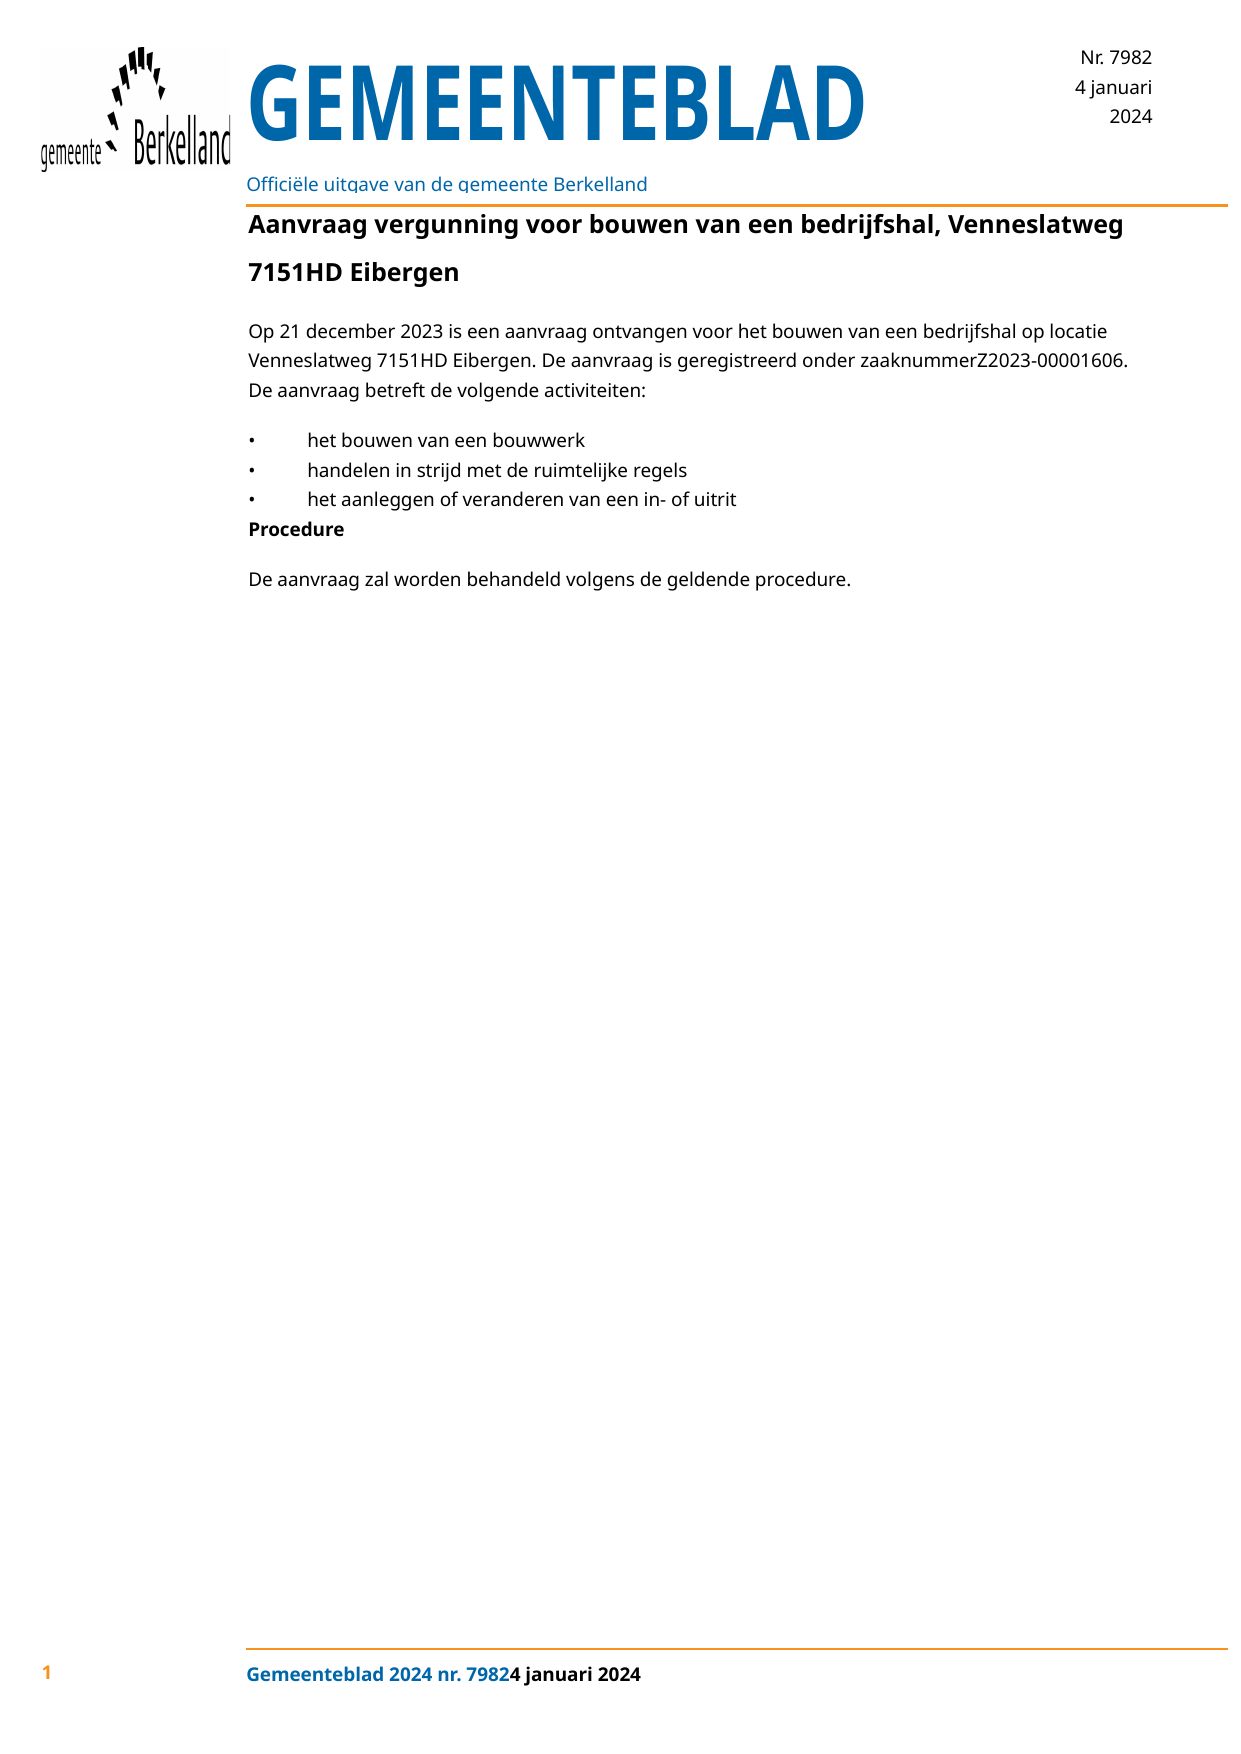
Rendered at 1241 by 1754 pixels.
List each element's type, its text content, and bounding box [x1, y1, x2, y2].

picture [41, 47, 231, 172]
list het aanleggen of veranderen van een in- of uitrit [248, 487, 1152, 512]
text De aanvraag zal worden behandeld volgens de geldende procedure. [248, 567, 1152, 592]
text Procedure [248, 516, 1152, 542]
list het bouwen van een bouwwerk [248, 427, 1152, 453]
text Aanvraag vergunning voor bouwen van een bedrijfshal, Venneslatweg 7151HD Eibergen [248, 207, 1152, 288]
list handelen in strijd met de ruimtelijke regels [248, 457, 1152, 483]
text Op 21 december 2023 is een aanvraag ontvangen voor het bouwen van een bedrijfshal op locatie Venneslatweg 7151HD Eibergen. De aanvraag is geregistreerd onder zaaknummerZ2023-00001606. De aanvraag betreft de volgende activiteiten: [248, 318, 1152, 403]
